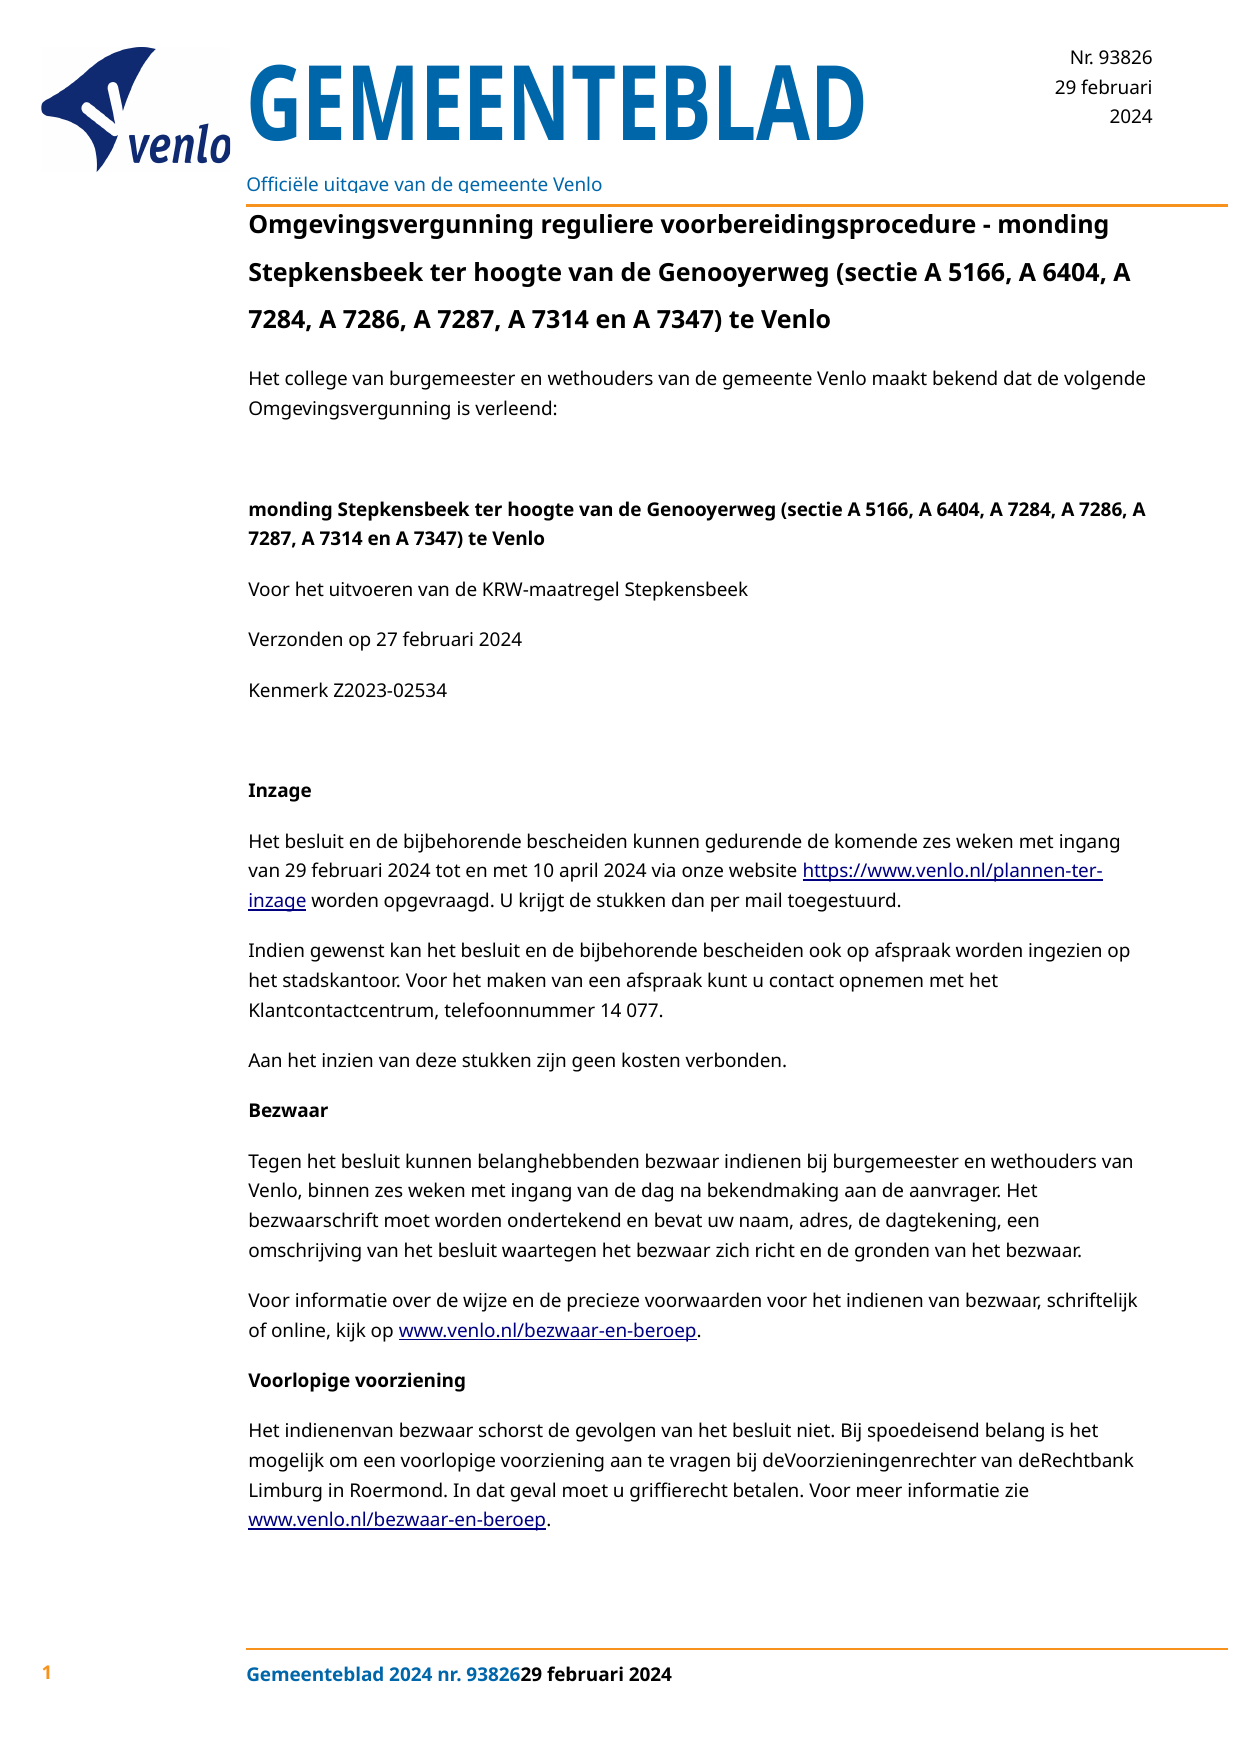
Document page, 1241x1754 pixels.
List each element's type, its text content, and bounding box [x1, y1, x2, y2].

text Omgevingsvergunning reguliere voorbereidingsprocedure - monding Stepkensbeek ter hoogte van de Genooyerweg (sectie A 5166, A 6404, A 7284, A 7286, A 7287, A 7314 en A 7347) te Venlo [248, 207, 1152, 336]
text Het besluit en de bijbehorende bescheiden kunnen gedurende de komende zes weken met ingang van 29 februari 2024 tot en met 10 april 2024 via onze website https://www.venlo.nl/plannen-ter-inzage worden opgevraagd. U krijgt de stukken dan per mail toegestuurd. [248, 828, 1152, 913]
text Bezwaar [248, 1098, 1152, 1123]
text Inzage [248, 778, 1152, 803]
text Het indienenvan bezwaar schorst de gevolgen van het besluit niet. Bij spoedeisend belang is het mogelijk om een voorlopige voorziening aan te vragen bij deVoorzieningenrechter van deRechtbank Limburg in Roermond. In dat geval moet u griffierecht betalen. Voor meer informatie zie www.venlo.nl/bezwaar-en-beroep. [248, 1418, 1152, 1532]
text monding Stepkensbeek ter hoogte van de Genooyerweg (sectie A 5166, A 6404, A 7284, A 7286, A 7287, A 7314 en A 7347) te Venlo [248, 496, 1152, 551]
text Tegen het besluit kunnen belanghebbenden bezwaar indienen bij burgemeester en wethouders van Venlo, binnen zes weken met ingang van de dag na bekendmaking aan de aanvrager. Het bezwaarschrift moet worden ondertekend en bevat uw naam, adres, de dagtekening, een omschrijving van het besluit waartegen het bezwaar zich richt en de gronden van het bezwaar. [248, 1148, 1152, 1262]
text Het college van burgemeester en wethouders van de gemeente Venlo maakt bekend dat de volgende Omgevingsvergunning is verleend: [248, 366, 1152, 421]
text Voor informatie over de wijze en de precieze voorwaarden voor het indienen van bezwaar, schriftelijk of online, kijk op www.venlo.nl/bezwaar-en-beroep. [248, 1287, 1152, 1342]
text Verzonden op 27 februari 2024 [248, 626, 1152, 652]
picture [41, 47, 231, 172]
text Voorlopige voorziening [248, 1367, 1152, 1393]
text Indien gewenst kan het besluit en de bijbehorende bescheiden ook op afspraak worden ingezien op het stadskantoor. Voor het maken van een afspraak kunt u contact opnemen met het Klantcontactcentrum, telefoonnummer 14 077. [248, 938, 1152, 1022]
text Aan het inzien van deze stukken zijn geen kosten verbonden. [248, 1047, 1152, 1073]
text Kenmerk Z2023-02534 [248, 677, 1152, 702]
text Voor het uitvoeren van de KRW-maatregel Stepkensbeek [248, 576, 1152, 602]
